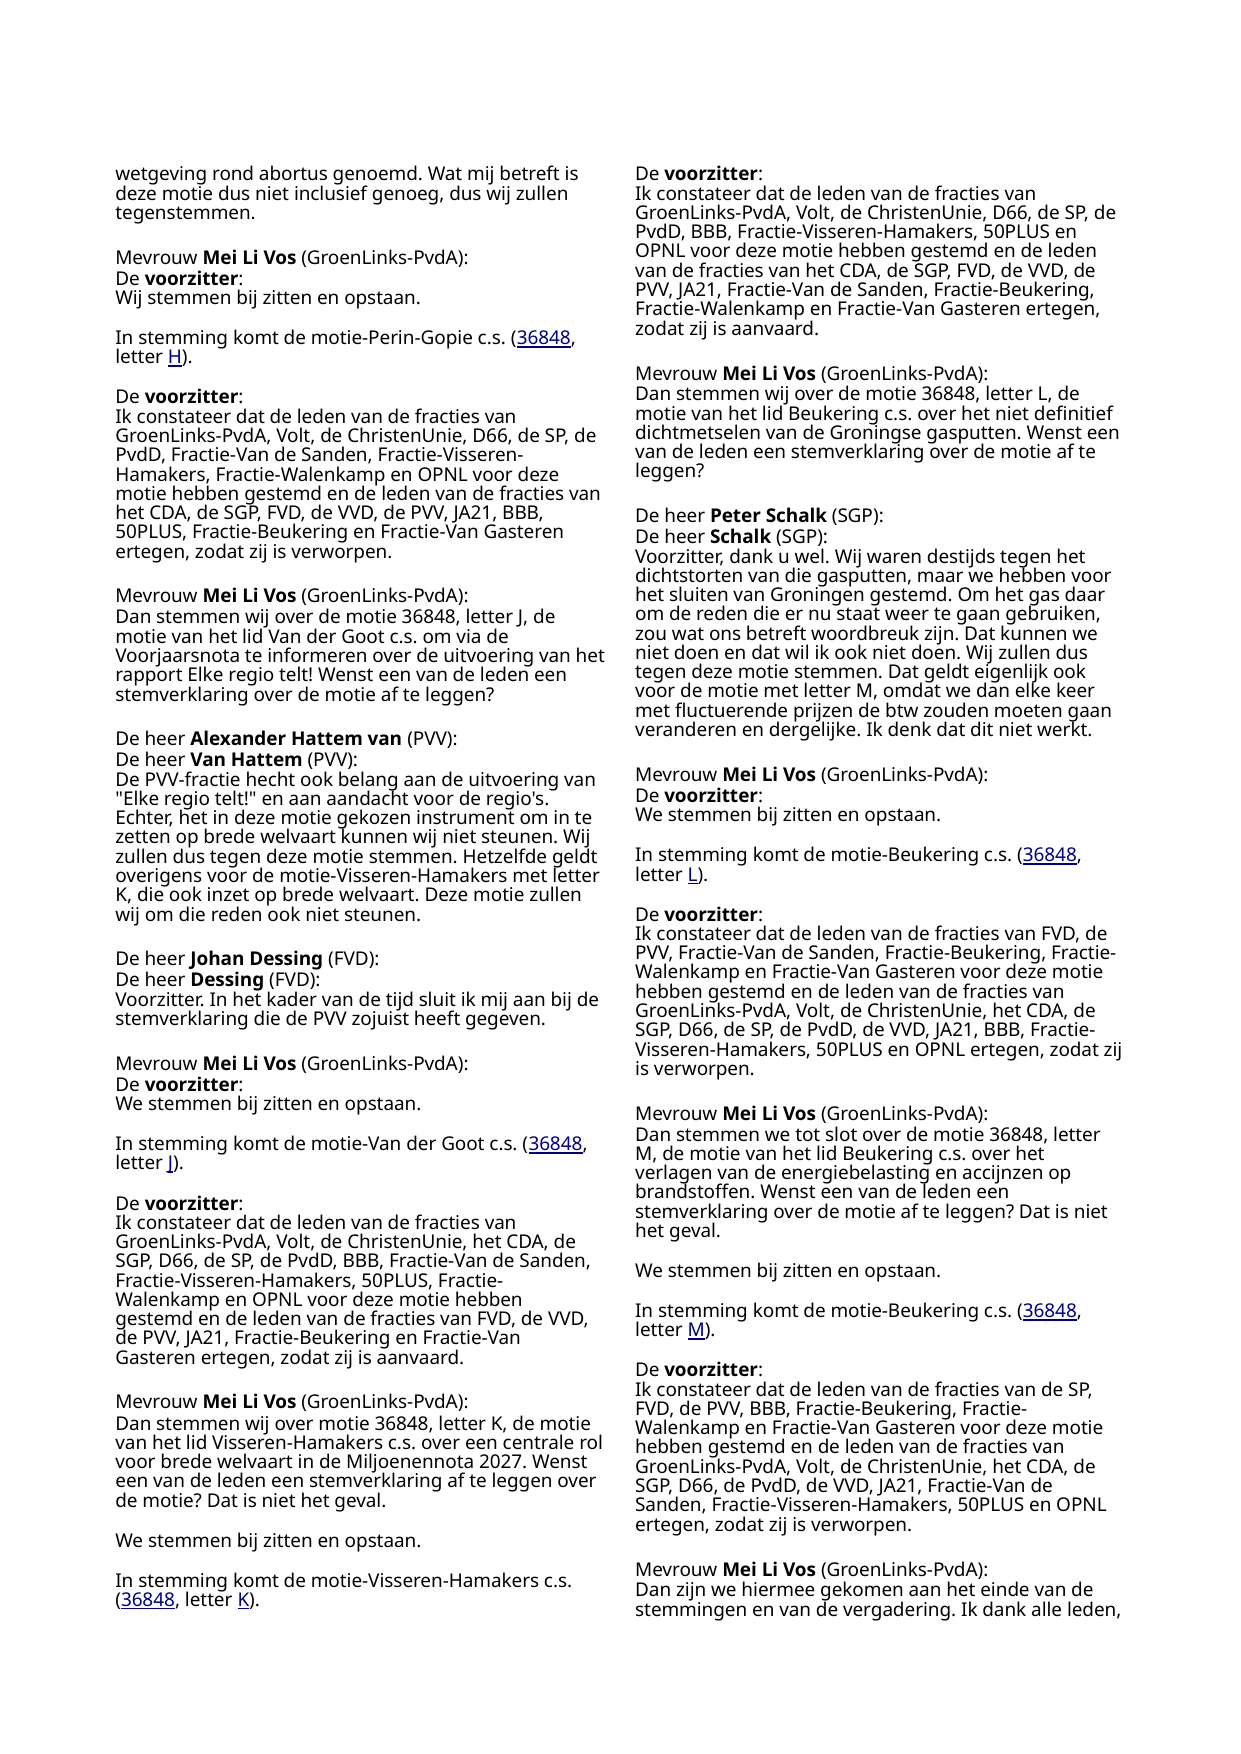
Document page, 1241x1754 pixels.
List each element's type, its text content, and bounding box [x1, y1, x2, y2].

text De heer Alexander Hattem van (PVV): [115, 726, 605, 751]
text We stemmen bij zitten en opstaan. [635, 1262, 1125, 1281]
text In stemming komt de motie-Beukering c.s. (36848, letter L). [635, 846, 1125, 885]
text De PVV-fractie hecht ook belang aan de uitvoering van "Elke regio telt!" en aan aandacht voor de regio's. Echter, het in deze motie gekozen instrument om in te zetten op brede welvaart kunnen wij niet steunen. Wij zullen dus tegen deze motie stemmen. Hetzelfde geldt overigens voor de motie-Visseren-Hamakers met letter K, die ook inzet op brede welvaart. Deze motie zullen wij om die reden ook niet steunen. [115, 771, 605, 925]
text De voorzitter: [635, 906, 1125, 925]
text Mevrouw Mei Li Vos (GroenLinks-PvdA): [115, 244, 605, 270]
text De voorzitter: [115, 1076, 605, 1095]
text Mevrouw Mei Li Vos (GroenLinks-PvdA): [115, 1050, 605, 1076]
text Ik constateer dat de leden van de fracties van GroenLinks-PvdA, Volt, de ChristenUnie, D66, de SP, de PvdD, BBB, Fractie-Visseren-Hamakers, 50PLUS en OPNL voor deze motie hebben gestemd en de leden van de fracties van het CDA, de SGP, FVD, de VVD, de PVV, JA21, Fractie-Van de Sanden, Fractie-Beukering, Fractie-Walenkamp en Fractie-Van Gasteren ertegen, zodat zij is aanvaard. [635, 185, 1125, 339]
text In stemming komt de motie-Perin-Gopie c.s. (36848, letter H). [115, 329, 605, 368]
text De voorzitter: [635, 165, 1125, 185]
text De heer Van Hattem (PVV): [115, 751, 605, 771]
text In stemming komt de motie-Visseren-Hamakers c.s. (36848, letter K). [115, 1572, 605, 1610]
text Ik constateer dat de leden van de fracties van GroenLinks-PvdA, Volt, de ChristenUnie, D66, de SP, de PvdD, Fractie-Van de Sanden, Fractie-Visseren-Hamakers, Fractie-Walenkamp en OPNL voor deze motie hebben gestemd en de leden van de fracties van het CDA, de SGP, FVD, de VVD, de PVV, JA21, BBB, 50PLUS, Fractie-Beukering en Fractie-Van Gasteren ertegen, zodat zij is verworpen. [115, 408, 605, 562]
text Mevrouw Mei Li Vos (GroenLinks-PvdA): [635, 1100, 1125, 1126]
text In stemming komt de motie-Van der Goot c.s. (36848, letter J). [115, 1135, 605, 1174]
text De heer Dessing (FVD): [115, 971, 605, 991]
text De heer Peter Schalk (SGP): [635, 503, 1125, 528]
text De voorzitter: [115, 388, 605, 408]
text We stemmen bij zitten en opstaan. [635, 806, 1125, 825]
text De voorzitter: [115, 270, 605, 289]
text De voorzitter: [635, 787, 1125, 806]
text wetgeving rond abortus genoemd. Wat mij betreft is deze motie dus niet inclusief genoeg, dus wij zullen tegenstemmen. [115, 165, 605, 223]
text We stemmen bij zitten en opstaan. [115, 1095, 605, 1114]
text De voorzitter: [635, 1361, 1125, 1381]
text Dan stemmen wij over de motie 36848, letter J, de motie van het lid Van der Goot c.s. om via de Voorjaarsnota te informeren over de uitvoering van het rapport Elke regio telt! Wenst een van de leden een stemverklaring over de motie af te leggen? [115, 608, 605, 705]
text In stemming komt de motie-Beukering c.s. (36848, letter M). [635, 1302, 1125, 1341]
text De heer Schalk (SGP): [635, 528, 1125, 548]
text Voorzitter. In het kader van de tijd sluit ik mij aan bij de stemverklaring die de PVV zojuist heeft gegeven. [115, 991, 605, 1029]
text De heer Johan Dessing (FVD): [115, 946, 605, 971]
text Mevrouw Mei Li Vos (GroenLinks-PvdA): [115, 1389, 605, 1414]
text Voorzitter, dank u wel. Wij waren destijds tegen het dichtstorten van die gasputten, maar we hebben voor het sluiten van Groningen gestemd. Om het gas daar om de reden die er nu staat weer te gaan gebruiken, zou wat ons betreft woordbreuk zijn. Dat kunnen we niet doen en dat wil ik ook niet doen. Wij zullen dus tegen deze motie stemmen. Dat geldt eigenlijk ook voor de motie met letter M, omdat we dan elke keer met fluctuerende prijzen de btw zouden moeten gaan veranderen en dergelijke. Ik denk dat dit niet werkt. [635, 548, 1125, 740]
text Wij stemmen bij zitten en opstaan. [115, 289, 605, 308]
text Ik constateer dat de leden van de fracties van GroenLinks-PvdA, Volt, de ChristenUnie, het CDA, de SGP, D66, de SP, de PvdD, BBB, Fractie-Van de Sanden, Fractie-Visseren-Hamakers, 50PLUS, Fractie-Walenkamp en OPNL voor deze motie hebben gestemd en de leden van de fracties van FVD, de VVD, de PVV, JA21, Fractie-Beukering en Fractie-Van Gasteren ertegen, zodat zij is aanvaard. [115, 1214, 605, 1368]
text Mevrouw Mei Li Vos (GroenLinks-PvdA): [635, 1556, 1125, 1581]
text De voorzitter: [115, 1194, 605, 1214]
text Dan stemmen wij over de motie 36848, letter L, de motie van het lid Beukering c.s. over het niet definitief dichtmetselen van de Groningse gasputten. Wenst een van de leden een stemverklaring over de motie af te leggen? [635, 385, 1125, 482]
text Ik constateer dat de leden van de fracties van FVD, de PVV, Fractie-Van de Sanden, Fractie-Beukering, Fractie-Walenkamp en Fractie-Van Gasteren voor deze motie hebben gestemd en de leden van de fracties van GroenLinks-PvdA, Volt, de ChristenUnie, het CDA, de SGP, D66, de SP, de PvdD, de VVD, JA21, BBB, Fractie-Visseren-Hamakers, 50PLUS en OPNL ertegen, zodat zij is verworpen. [635, 925, 1125, 1079]
text Ik constateer dat de leden van de fracties van de SP, FVD, de PVV, BBB, Fractie-Beukering, Fractie-Walenkamp en Fractie-Van Gasteren voor deze motie hebben gestemd en de leden van de fracties van GroenLinks-PvdA, Volt, de ChristenUnie, het CDA, de SGP, D66, de PvdD, de VVD, JA21, Fractie-Van de Sanden, Fractie-Visseren-Hamakers, 50PLUS en OPNL ertegen, zodat zij is verworpen. [635, 1381, 1125, 1535]
text Mevrouw Mei Li Vos (GroenLinks-PvdA): [635, 761, 1125, 787]
text Dan stemmen we tot slot over de motie 36848, letter M, de motie van het lid Beukering c.s. over het verlagen van de energiebelasting en accijnzen op brandstoffen. Wenst een van de leden een stemverklaring over de motie af te leggen? Dat is niet het geval. [635, 1126, 1125, 1241]
text Mevrouw Mei Li Vos (GroenLinks-PvdA): [115, 583, 605, 608]
text Dan zijn we hiermee gekomen aan het einde van de stemmingen en van de vergadering. Ik dank alle leden, [635, 1581, 1125, 1620]
text Dan stemmen wij over motie 36848, letter K, de motie van het lid Visseren-Hamakers c.s. over een centrale rol voor brede welvaart in de Miljoenennota 2027. Wenst een van de leden een stemverklaring af te leggen over de motie? Dat is niet het geval. [115, 1414, 605, 1511]
text We stemmen bij zitten en opstaan. [115, 1532, 605, 1551]
text Mevrouw Mei Li Vos (GroenLinks-PvdA): [635, 360, 1125, 385]
